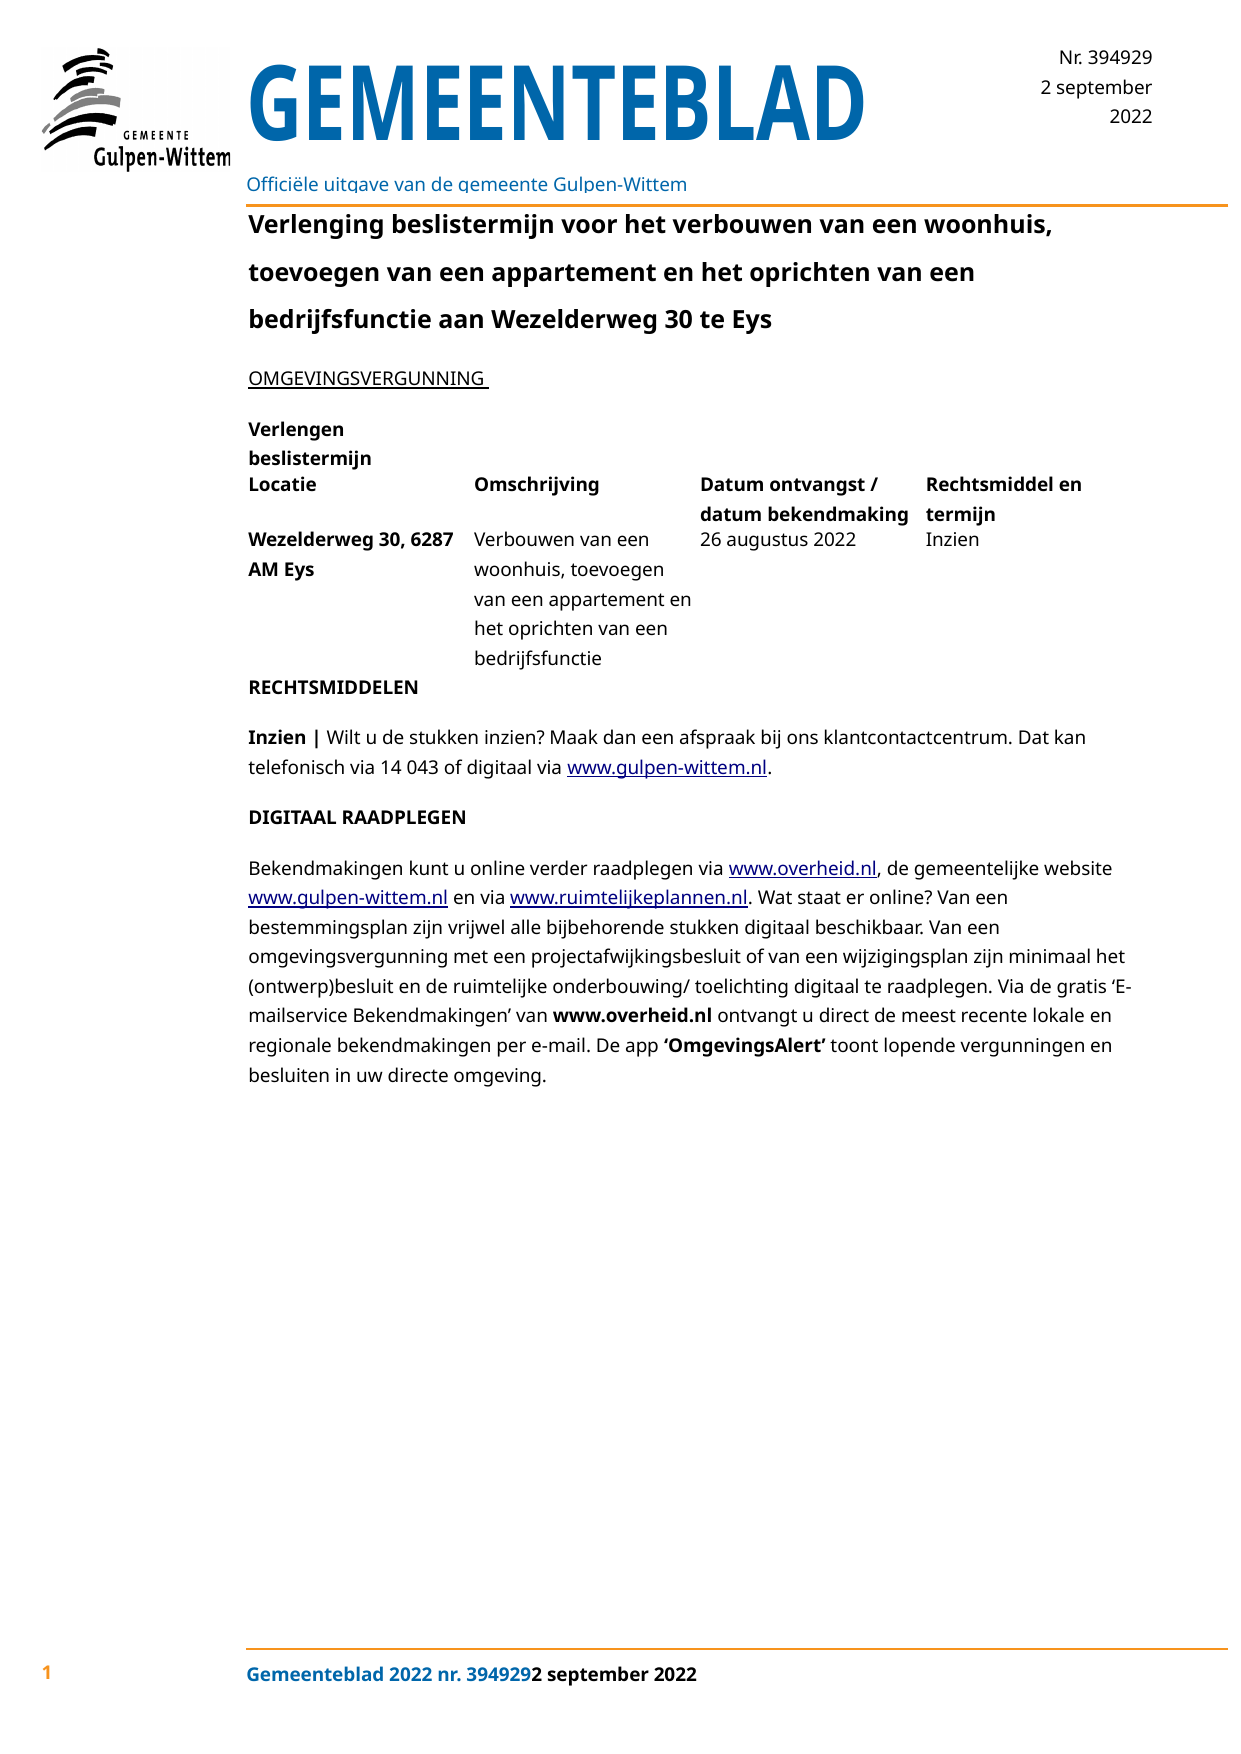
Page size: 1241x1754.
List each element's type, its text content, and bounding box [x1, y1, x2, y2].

text RECHTSMIDDELEN [248, 674, 1152, 700]
table_header Verlengen beslistermijn [248, 416, 474, 471]
text Verlenging beslistermijn voor het verbouwen van een woonhuis, toevoegen van een appartement en het oprichten van een bedrijfsfunctie aan Wezelderweg 30 te Eys [248, 207, 1152, 336]
picture [41, 47, 231, 172]
text Inzien | Wilt u de stukken inzien? Maak dan een afspraak bij ons klantcontactcentrum. Dat kan telefonisch via 14 043 of digitaal via www.gulpen-wittem.nl. [248, 724, 1152, 780]
text OMGEVINGSVERGUNNING [248, 366, 1152, 391]
table_cell Locatie [248, 471, 474, 527]
text DIGITAAL RAADPLEGEN [248, 804, 1152, 830]
table_cell Verbouwen van een woonhuis, toevoegen van een appartement en het oprichten van een bedrijfsfunctie [474, 527, 700, 671]
table_header [926, 416, 1152, 471]
table_cell 26 augustus 2022 [700, 527, 926, 671]
table_cell Omschrijving [474, 471, 700, 527]
table_cell Rechtsmiddel en termijn [926, 471, 1152, 527]
table_cell Datum ontvangst / datum bekendmaking [700, 471, 926, 527]
table_header [700, 416, 926, 471]
table_cell Inzien [926, 527, 1152, 671]
text Bekendmakingen kunt u online verder raadplegen via www.overheid.nl, de gemeentelijke website www.gulpen-wittem.nl en via www.ruimtelijkeplannen.nl. Wat staat er online? Van een bestemmingsplan zijn vrijwel alle bijbehorende stukken digitaal beschikbaar. Van een omgevingsvergunning met een projectafwijkingsbesluit of van een wijzigingsplan zijn minimaal het (ontwerp)besluit en de ruimtelijke onderbouwing/ toelichting digitaal te raadplegen. Via de gratis ‘E-mailservice Bekendmakingen’ van www.overheid.nl ontvangt u direct de meest recente lokale en regionale bekendmakingen per e-mail. De app ‘OmgevingsAlert’ toont lopende vergunningen en besluiten in uw directe omgeving. [248, 855, 1152, 1088]
table_cell Wezelderweg 30, 6287 AM Eys [248, 527, 474, 671]
table_header [474, 416, 700, 471]
